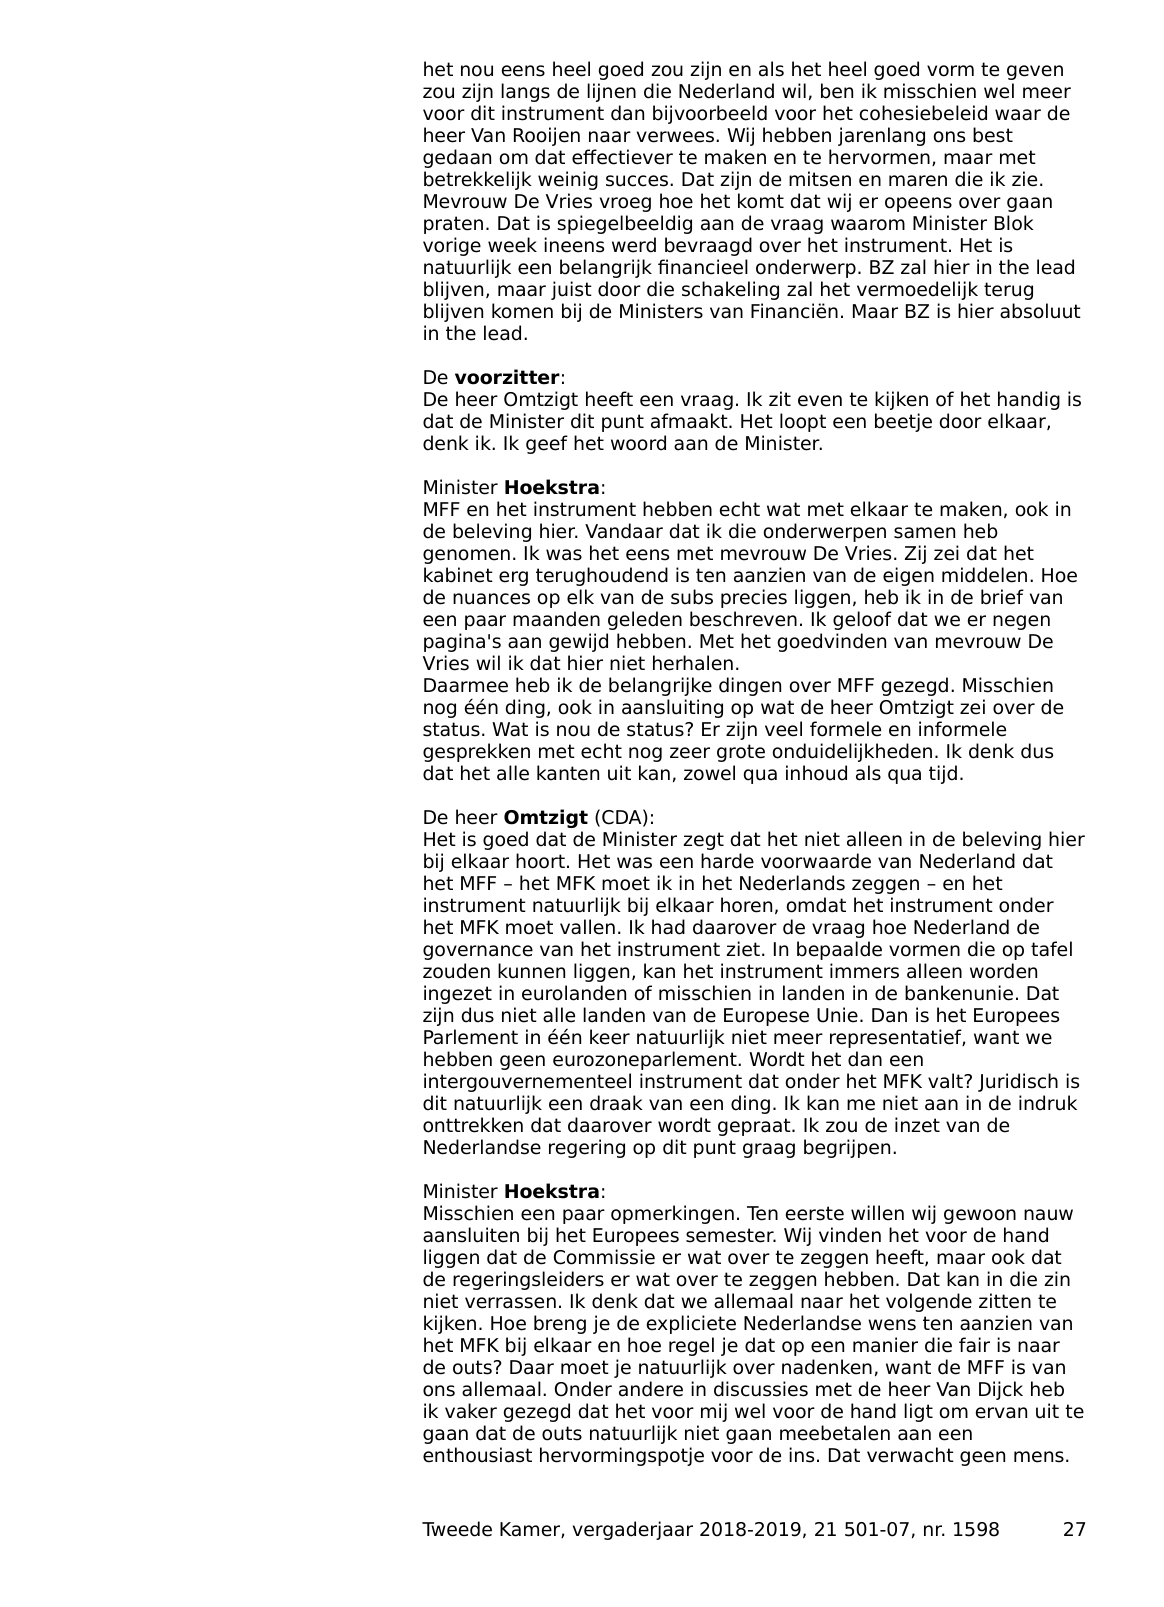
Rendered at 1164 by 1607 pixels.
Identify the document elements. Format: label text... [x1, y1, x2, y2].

text Minister Hoekstra: [422, 477, 1087, 499]
text Minister Hoekstra: [422, 1181, 1087, 1203]
text De heer Omtzigt heeft een vraag. Ik zit even te kijken of het handig is dat de Minister dit punt afmaakt. Het loopt een beetje door elkaar, denk ik. Ik geef het woord aan de Minister. [422, 389, 1087, 455]
text Misschien een paar opmerkingen. Ten eerste willen wij gewoon nauw aansluiten bij het Europees semester. Wij vinden het voor de hand liggen dat de Commissie er wat over te zeggen heeft, maar ook dat de regeringsleiders er wat over te zeggen hebben. Dat kan in die zin niet verrassen. Ik denk dat we allemaal naar het volgende zitten te kijken. Hoe breng je de expliciete Nederlandse wens ten aanzien van het MFK bij elkaar en hoe regel je dat op een manier die fair is naar de outs? Daar moet je natuurlijk over nadenken, want de MFF is van ons allemaal. Onder andere in discussies met de heer Van Dijck heb ik vaker gezegd dat het voor mij wel voor de hand ligt om ervan uit te gaan dat de outs natuurlijk niet gaan meebetalen aan een enthousiast hervormingspotje voor de ins. Dat verwacht geen mens. [422, 1203, 1087, 1467]
text het nou eens heel goed zou zijn en als het heel goed vorm te geven zou zijn langs de lijnen die Nederland wil, ben ik misschien wel meer voor dit instrument dan bijvoorbeeld voor het cohesiebeleid waar de heer Van Rooijen naar verwees. Wij hebben jarenlang ons best gedaan om dat effectiever te maken en te hervormen, maar met betrekkelijk weinig succes. Dat zijn de mitsen en maren die ik zie. [422, 59, 1087, 191]
text Het is goed dat de Minister zegt dat het niet alleen in de beleving hier bij elkaar hoort. Het was een harde voorwaarde van Nederland dat het MFF – het MFK moet ik in het Nederlands zeggen – en het instrument natuurlijk bij elkaar horen, omdat het instrument onder het MFK moet vallen. Ik had daarover de vraag hoe Nederland de governance van het instrument ziet. In bepaalde vormen die op tafel zouden kunnen liggen, kan het instrument immers alleen worden ingezet in eurolanden of misschien in landen in de bankenunie. Dat zijn dus niet alle landen van de Europese Unie. Dan is het Europees Parlement in één keer natuurlijk niet meer representatief, want we hebben geen eurozoneparlement. Wordt het dan een intergouvernementeel instrument dat onder het MFK valt? Juridisch is dit natuurlijk een draak van een ding. Ik kan me niet aan in de indruk onttrekken dat daarover wordt gepraat. Ik zou de inzet van de Nederlandse regering op dit punt graag begrijpen. [422, 829, 1087, 1159]
text Mevrouw De Vries vroeg hoe het komt dat wij er opeens over gaan praten. Dat is spiegelbeeldig aan de vraag waarom Minister Blok vorige week ineens werd bevraagd over het instrument. Het is natuurlijk een belangrijk financieel onderwerp. BZ zal hier in the lead blijven, maar juist door die schakeling zal het vermoedelijk terug blijven komen bij de Ministers van Financiën. Maar BZ is hier absoluut in the lead. [422, 191, 1087, 345]
text De voorzitter: [422, 367, 1087, 389]
text MFF en het instrument hebben echt wat met elkaar te maken, ook in de beleving hier. Vandaar dat ik die onderwerpen samen heb genomen. Ik was het eens met mevrouw De Vries. Zij zei dat het kabinet erg terughoudend is ten aanzien van de eigen middelen. Hoe de nuances op elk van de subs precies liggen, heb ik in de brief van een paar maanden geleden beschreven. Ik geloof dat we er negen pagina's aan gewijd hebben. Met het goedvinden van mevrouw De Vries wil ik dat hier niet herhalen. [422, 499, 1087, 675]
text Daarmee heb ik de belangrijke dingen over MFF gezegd. Misschien nog één ding, ook in aansluiting op wat de heer Omtzigt zei over de status. Wat is nou de status? Er zijn veel formele en informele gesprekken met echt nog zeer grote onduidelijkheden. Ik denk dus dat het alle kanten uit kan, zowel qua inhoud als qua tijd. [422, 675, 1087, 785]
text De heer Omtzigt (CDA): [422, 807, 1087, 829]
